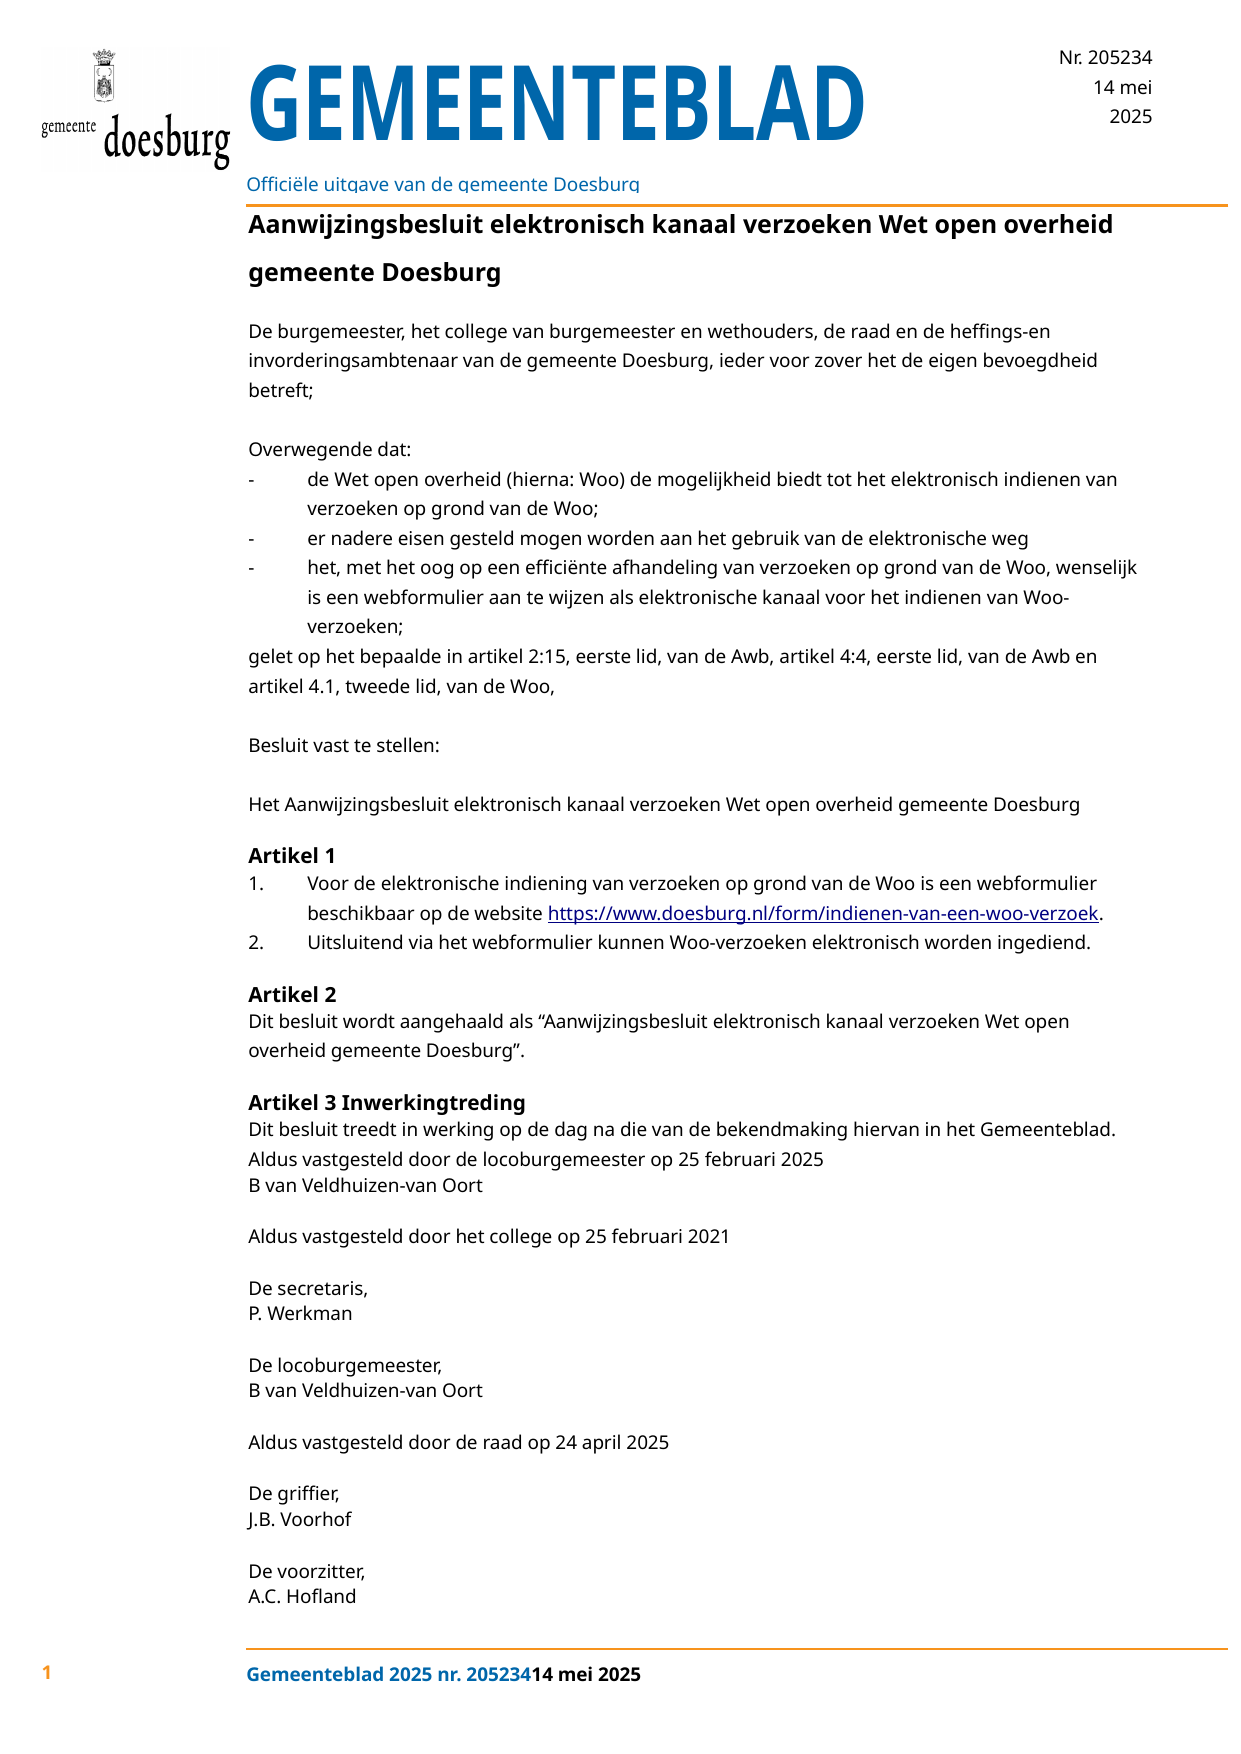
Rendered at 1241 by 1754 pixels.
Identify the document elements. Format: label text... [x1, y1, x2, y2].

text Overwegende dat: [248, 436, 1152, 462]
text B van Veldhuizen-van Oort [248, 1172, 1152, 1198]
text Aldus vastgesteld door de raad op 24 april 2025 [248, 1429, 1152, 1455]
text Aldus vastgesteld door het college op 25 februari 2021 [248, 1223, 1152, 1249]
text gelet op het bepaalde in artikel 2:15, eerste lid, van de Awb, artikel 4:4, eerste lid, van de Awb en artikel 4.1, tweede lid, van de Woo, [248, 643, 1152, 699]
text Het Aanwijzingsbesluit elektronisch kanaal verzoeken Wet open overheid gemeente Doesburg [248, 791, 1152, 817]
list er nadere eisen gesteld mogen worden aan het gebruik van de elektronische weg [248, 525, 1152, 551]
text A.C. Hofland [248, 1583, 1152, 1609]
text B van Veldhuizen-van Oort [248, 1378, 1152, 1403]
text Aldus vastgesteld door de locoburgemeester op 25 februari 2025 [248, 1146, 1152, 1172]
text Dit besluit wordt aangehaald als “Aanwijzingsbesluit elektronisch kanaal verzoeken Wet open overheid gemeente Doesburg”. [248, 1008, 1152, 1063]
text De voorzitter, [248, 1558, 1152, 1583]
text De griffier, [248, 1481, 1152, 1506]
text Aanwijzingsbesluit elektronisch kanaal verzoeken Wet open overheid gemeente Doesburg [248, 207, 1152, 288]
text P. Werkman [248, 1301, 1152, 1326]
text J.B. Voorhof [248, 1506, 1152, 1532]
text Artikel 2 [248, 980, 1152, 1008]
text De locoburgemeester, [248, 1352, 1152, 1378]
text Dit besluit treedt in werking op de dag na die van de bekendmaking hiervan in het Gemeenteblad. [248, 1117, 1152, 1142]
text De burgemeester, het college van burgemeester en wethouders, de raad en de heffings-en invorderingsambtenaar van de gemeente Doesburg, ieder voor zover het de eigen bevoegdheid betreft; [248, 318, 1152, 403]
list de Wet open overheid (hierna: Woo) de mogelijkheid biedt tot het elektronisch indienen van verzoeken op grond van de Woo; [248, 466, 1152, 521]
text De secretaris, [248, 1275, 1152, 1301]
text Besluit vast te stellen: [248, 732, 1152, 758]
text Artikel 3 Inwerkingtreding [248, 1088, 1152, 1117]
text Artikel 1 [248, 842, 1152, 870]
list Uitsluitend via het webformulier kunnen Woo-verzoeken elektronisch worden ingediend. [248, 929, 1152, 955]
list het, met het oog op een efficiënte afhandeling van verzoeken op grond van de Woo, wenselijk is een webformulier aan te wijzen als elektronische kanaal voor het indienen van Woo-verzoeken; [248, 554, 1152, 639]
list Voor de elektronische indiening van verzoeken op grond van de Woo is een webformulier beschikbaar op de website https://www.doesburg.nl/form/indienen-van-een-woo-verzoek. [248, 870, 1152, 925]
picture [41, 47, 231, 172]
